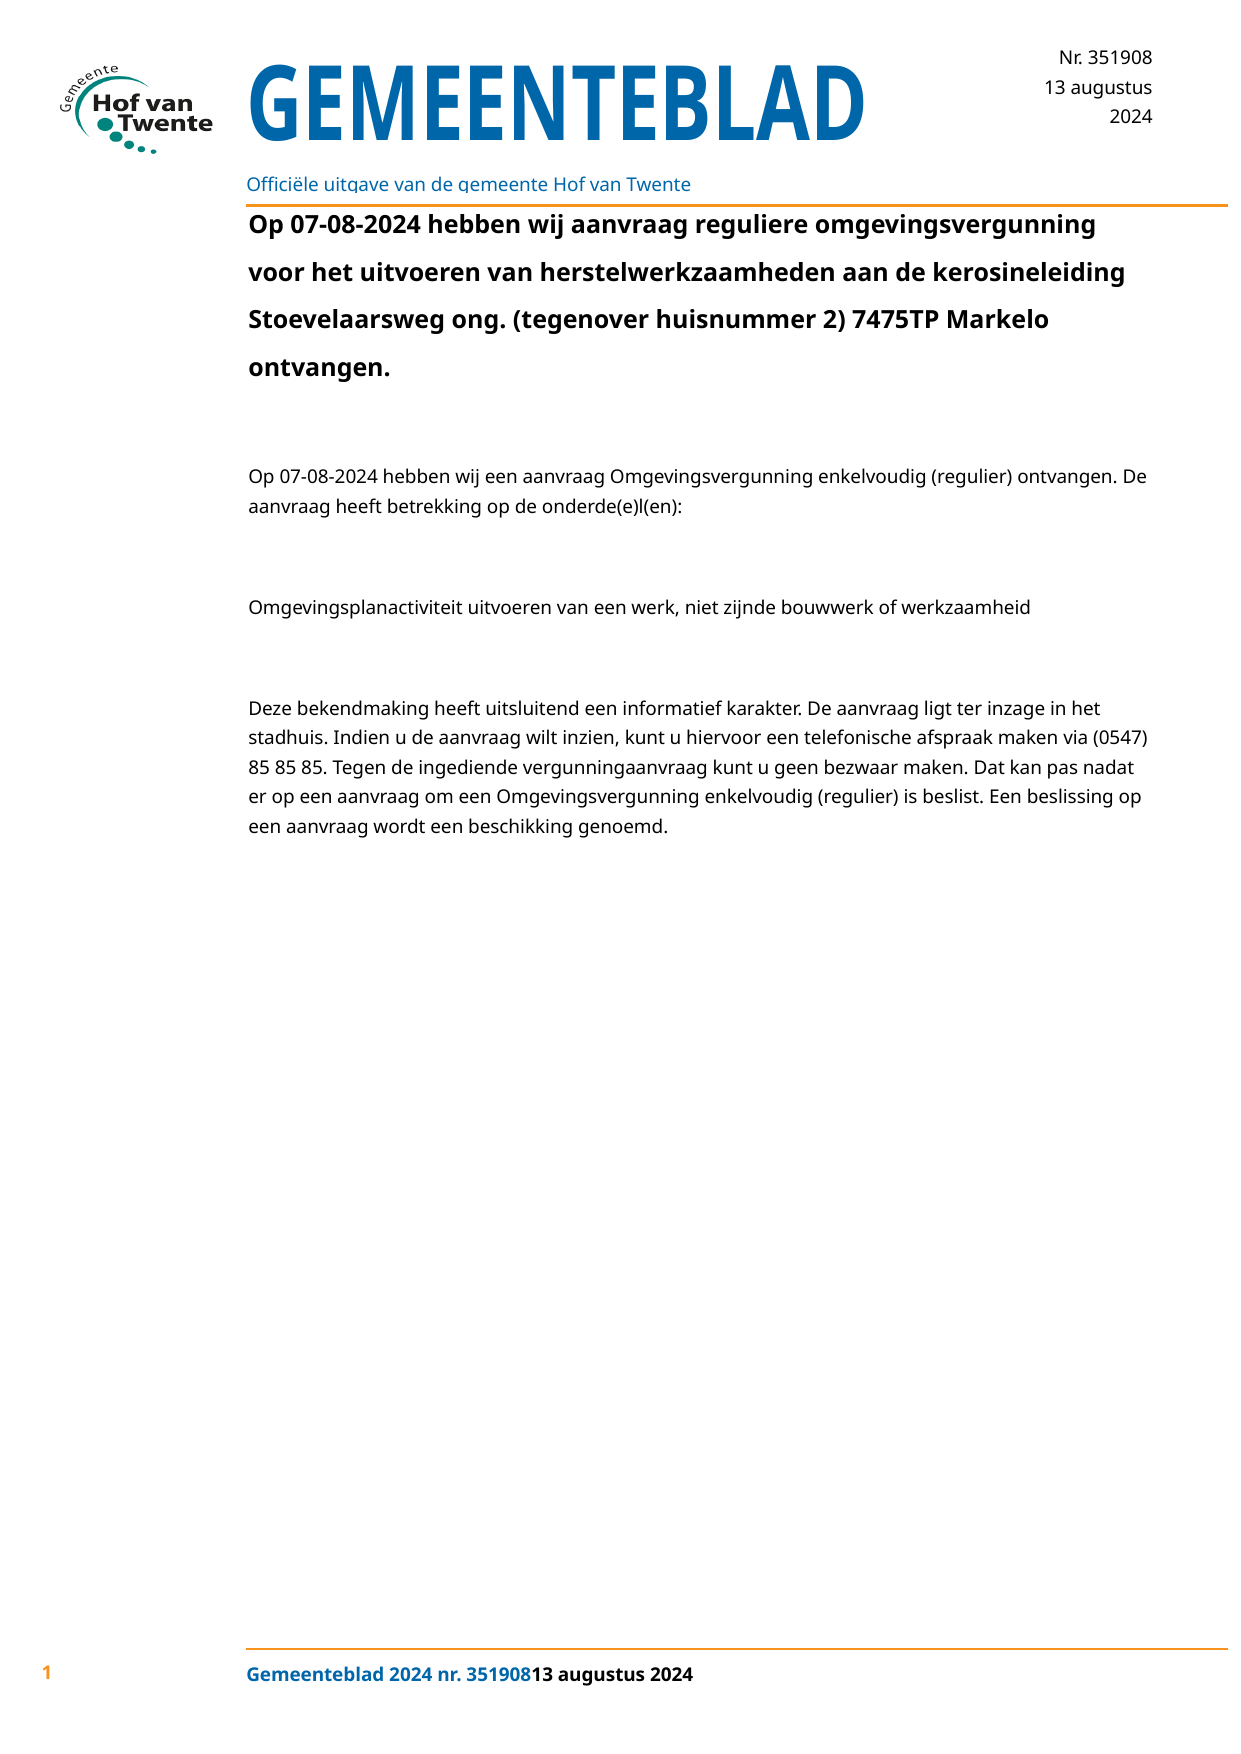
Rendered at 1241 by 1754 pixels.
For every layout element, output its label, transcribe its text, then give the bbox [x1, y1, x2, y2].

text Deze bekendmaking heeft uitsluitend een informatief karakter. De aanvraag ligt ter inzage in het stadhuis. Indien u de aanvraag wilt inzien, kunt u hiervoor een telefonische afspraak maken via (0547) 85 85 85. Tegen de ingediende vergunningaanvraag kunt u geen bezwaar maken. Dat kan pas nadat er op een aanvraag om een Omgevingsvergunning enkelvoudig (regulier) is beslist. Een beslissing op een aanvraag wordt een beschikking genoemd. [248, 695, 1152, 839]
text Op 07-08-2024 hebben wij aanvraag reguliere omgevingsvergunning voor het uitvoeren van herstelwerkzaamheden aan de kerosineleiding Stoevelaarsweg ong. (tegenover huisnummer 2) 7475TP Markelo ontvangen. [248, 207, 1152, 384]
picture [41, 47, 231, 172]
text Omgevingsplanactiviteit uitvoeren van een werk, niet zijnde bouwwerk of werkzaamheid [248, 594, 1152, 620]
text Op 07-08-2024 hebben wij een aanvraag Omgevingsvergunning enkelvoudig (regulier) ontvangen. De aanvraag heeft betrekking op de onderde(e)l(en): [248, 463, 1152, 519]
